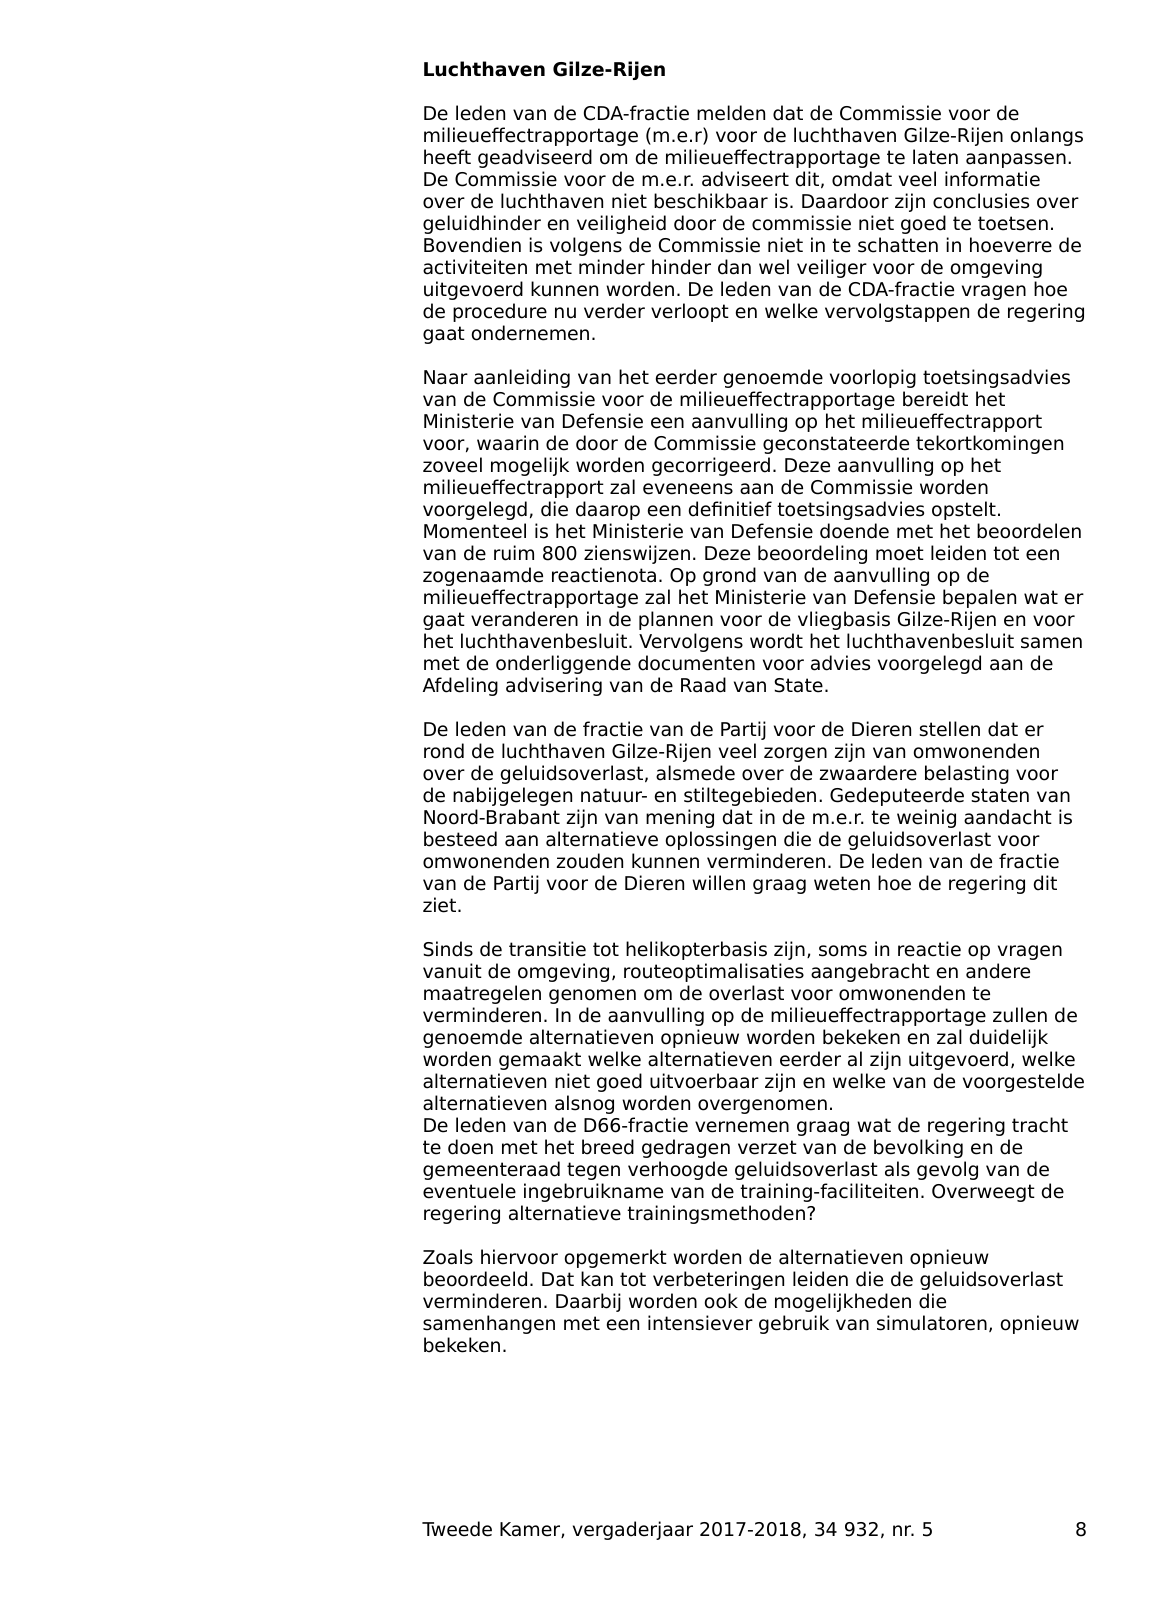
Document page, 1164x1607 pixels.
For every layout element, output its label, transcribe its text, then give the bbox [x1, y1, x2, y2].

subtitle Luchthaven Gilze-Rijen [422, 59, 1087, 81]
text Sinds de transitie tot helikopterbasis zijn, soms in reactie op vragen vanuit de omgeving, routeoptimalisaties aangebracht en andere maatregelen genomen om de overlast voor omwonenden te verminderen. In de aanvulling op de milieueffectrapportage zullen de genoemde alternatieven opnieuw worden bekeken en zal duidelijk worden gemaakt welke alternatieven eerder al zijn uitgevoerd, welke alternatieven niet goed uitvoerbaar zijn en welke van de voorgestelde alternatieven alsnog worden overgenomen. [422, 939, 1087, 1115]
text De leden van de D66-fractie vernemen graag wat de regering tracht te doen met het breed gedragen verzet van de bevolking en de gemeenteraad tegen verhoogde geluidsoverlast als gevolg van de eventuele ingebruikname van de training-faciliteiten. Overweegt de regering alternatieve trainingsmethoden? [422, 1115, 1087, 1225]
text Zoals hiervoor opgemerkt worden de alternatieven opnieuw beoordeeld. Dat kan tot verbeteringen leiden die de geluidsoverlast verminderen. Daarbij worden ook de mogelijkheden die samenhangen met een intensiever gebruik van simulatoren, opnieuw bekeken. [422, 1247, 1087, 1357]
text Naar aanleiding van het eerder genoemde voorlopig toetsingsadvies van de Commissie voor de milieueffectrapportage bereidt het Ministerie van Defensie een aanvulling op het milieueffectrapport voor, waarin de door de Commissie geconstateerde tekortkomingen zoveel mogelijk worden gecorrigeerd. Deze aanvulling op het milieueffectrapport zal eveneens aan de Commissie worden voorgelegd, die daarop een definitief toetsingsadvies opstelt. Momenteel is het Ministerie van Defensie doende met het beoordelen van de ruim 800 zienswijzen. Deze beoordeling moet leiden tot een zogenaamde reactienota. Op grond van de aanvulling op de milieueffectrapportage zal het Ministerie van Defensie bepalen wat er gaat veranderen in de plannen voor de vliegbasis Gilze-Rijen en voor het luchthavenbesluit. Vervolgens wordt het luchthavenbesluit samen met de onderliggende documenten voor advies voorgelegd aan de Afdeling advisering van de Raad van State. [422, 367, 1087, 697]
text De leden van de fractie van de Partij voor de Dieren stellen dat er rond de luchthaven Gilze-Rijen veel zorgen zijn van omwonenden over de geluidsoverlast, alsmede over de zwaardere belasting voor de nabijgelegen natuur- en stiltegebieden. Gedeputeerde staten van Noord-Brabant zijn van mening dat in de m.e.r. te weinig aandacht is besteed aan alternatieve oplossingen die de geluidsoverlast voor omwonenden zouden kunnen verminderen. De leden van de fractie van de Partij voor de Dieren willen graag weten hoe de regering dit ziet. [422, 719, 1087, 917]
text De leden van de CDA-fractie melden dat de Commissie voor de milieueffectrapportage (m.e.r) voor de luchthaven Gilze-Rijen onlangs heeft geadviseerd om de milieueffectrapportage te laten aanpassen. De Commissie voor de m.e.r. adviseert dit, omdat veel informatie over de luchthaven niet beschikbaar is. Daardoor zijn conclusies over geluidhinder en veiligheid door de commissie niet goed te toetsen. Bovendien is volgens de Commissie niet in te schatten in hoeverre de activiteiten met minder hinder dan wel veiliger voor de omgeving uitgevoerd kunnen worden. De leden van de CDA-fractie vragen hoe de procedure nu verder verloopt en welke vervolgstappen de regering gaat ondernemen. [422, 103, 1087, 345]
